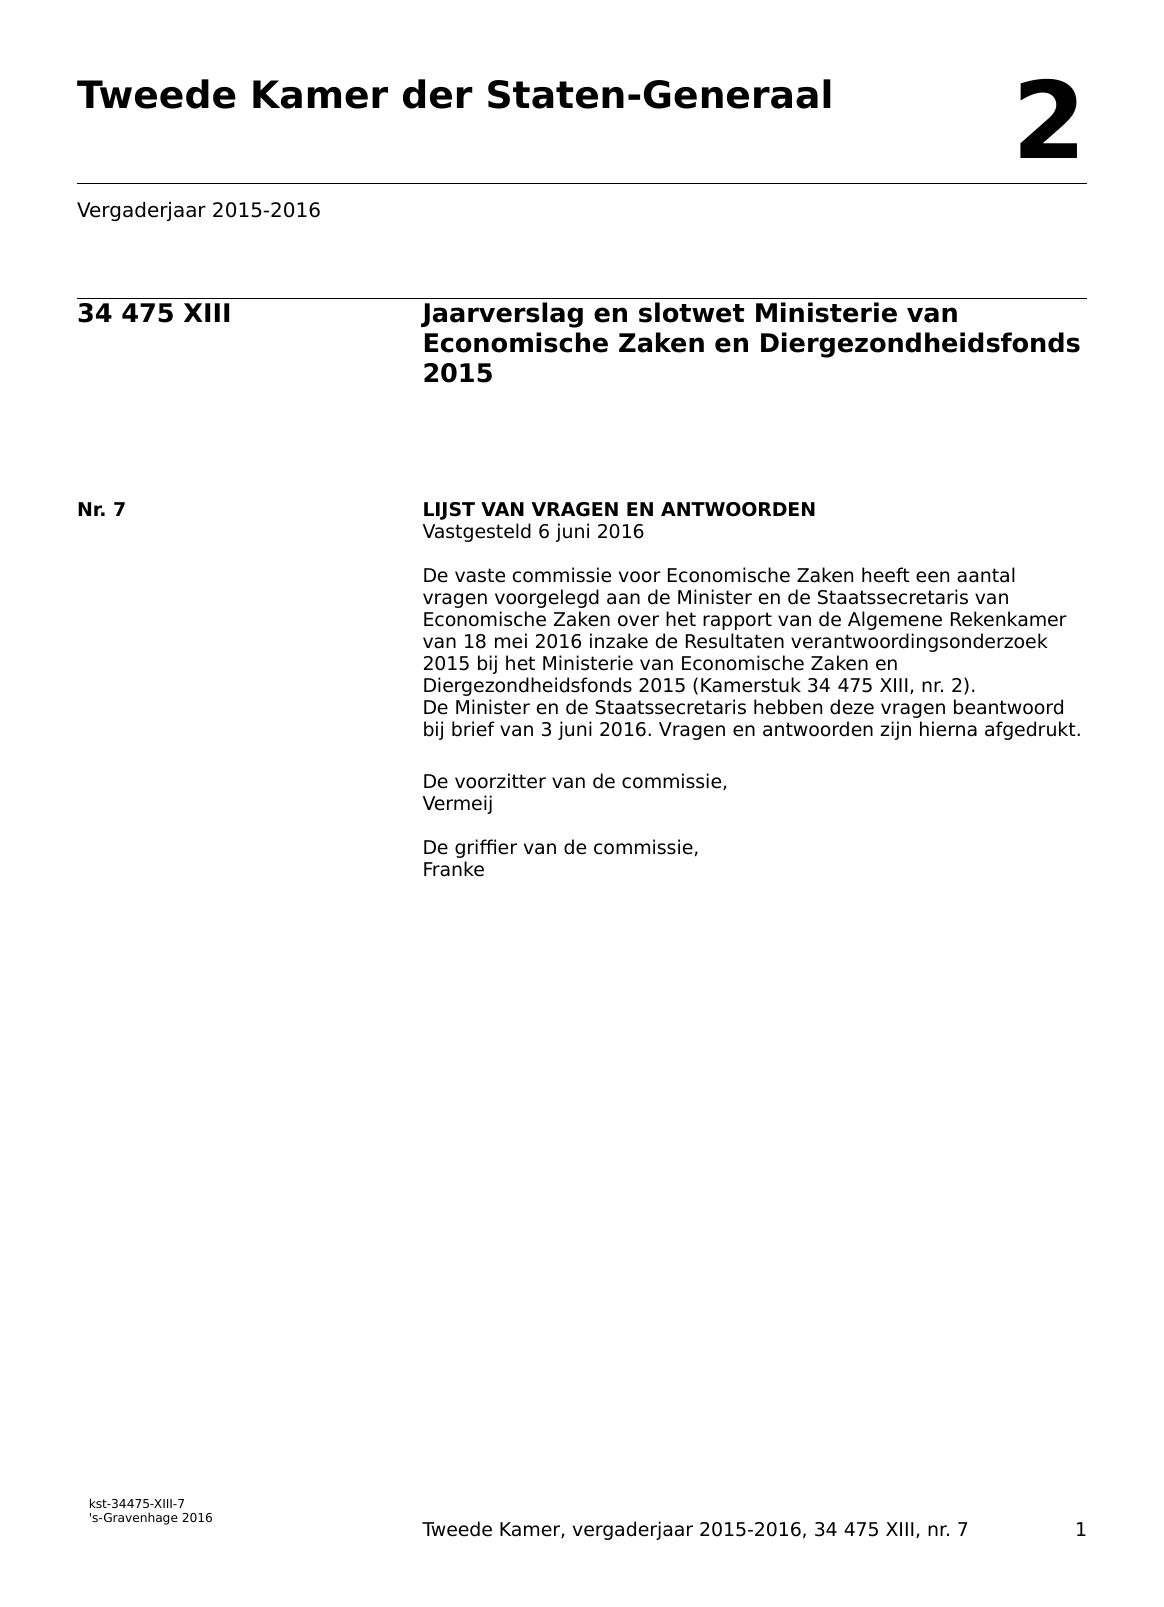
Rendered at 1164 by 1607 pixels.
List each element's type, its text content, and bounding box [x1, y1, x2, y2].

subtitle Nr. 7 LIJST VAN VRAGEN EN ANTWOORDEN [77, 499, 1087, 521]
text 's-Gravenhage 2016 [88, 1511, 323, 1525]
subtitle 34 475 XIII Jaarverslag en slotwet Ministerie van Economische Zaken en Diergezondheidsfonds 2015 [77, 299, 1087, 388]
table_cell Vergaderjaar 2015-2016 [77, 184, 1087, 298]
text kst-34475-XIII-7 [88, 1497, 323, 1511]
table_header Tweede Kamer der Staten-Generaal [77, 59, 886, 183]
text De griffier van de commissie, Franke [422, 837, 1087, 881]
text De vaste commissie voor Economische Zaken heeft een aantal vragen voorgelegd aan de Minister en de Staatssecretaris van Economische Zaken over het rapport van de Algemene Rekenkamer van 18 mei 2016 inzake de Resultaten verantwoordingsonderzoek 2015 bij het Ministerie van Economische Zaken en Diergezondheidsfonds 2015 (Kamerstuk 34 475 XIII, nr. 2). [422, 565, 1087, 697]
text Vastgesteld 6 juni 2016 [422, 521, 1087, 543]
text De Minister en de Staatssecretaris hebben deze vragen beantwoord bij brief van 3 juni 2016. Vragen en antwoorden zijn hierna afgedrukt. [422, 697, 1087, 741]
text De voorzitter van de commissie, Vermeij [422, 771, 1087, 815]
table_header 2 [886, 59, 1087, 183]
